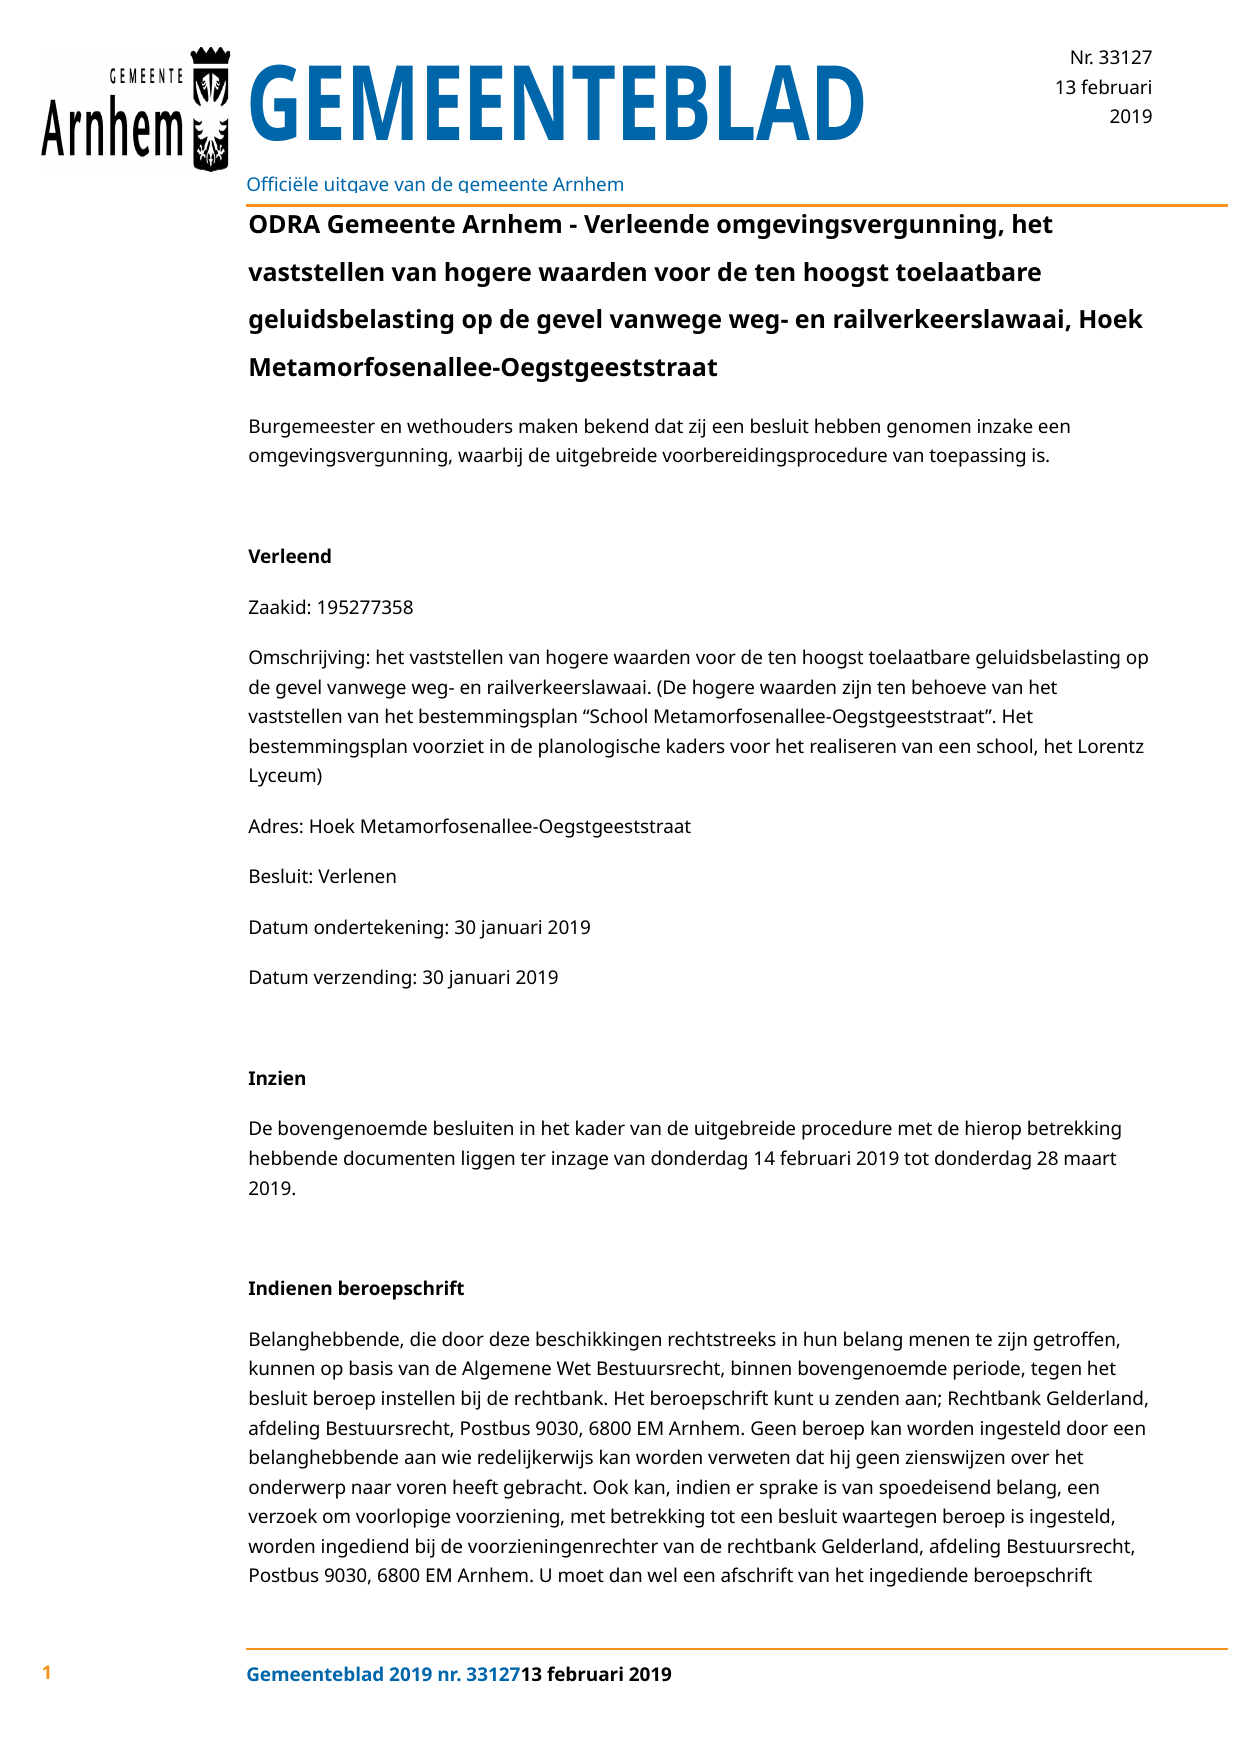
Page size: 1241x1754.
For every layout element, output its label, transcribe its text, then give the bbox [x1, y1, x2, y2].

text Zaakid: 195277358 [248, 594, 1152, 620]
text ODRA Gemeente Arnhem - Verleende omgevingsvergunning, het vaststellen van hogere waarden voor de ten hoogst toelaatbare geluidsbelasting op de gevel vanwege weg- en railverkeerslawaai, Hoek Metamorfosenallee-Oegstgeeststraat [248, 207, 1152, 384]
text Verleend [248, 543, 1152, 569]
picture [41, 47, 231, 172]
text Datum ondertekening: 30 januari 2019 [248, 914, 1152, 940]
text De bovengenoemde besluiten in het kader van de uitgebreide procedure met de hierop betrekking hebbende documenten liggen ter inzage van donderdag 14 februari 2019 tot donderdag 28 maart 2019. [248, 1116, 1152, 1201]
text Besluit: Verlenen [248, 863, 1152, 889]
text Belanghebbende, die door deze beschikkingen rechtstreeks in hun belang menen te zijn getroffen, kunnen op basis van de Algemene Wet Bestuursrecht, binnen bovengenoemde periode, tegen het besluit beroep instellen bij de rechtbank. Het beroepschrift kunt u zenden aan; Rechtbank Gelderland, afdeling Bestuursrecht, Postbus 9030, 6800 EM Arnhem. Geen beroep kan worden ingesteld door een belanghebbende aan wie redelijkerwijs kan worden verweten dat hij geen zienswijzen over het onderwerp naar voren heeft gebracht. Ook kan, indien er sprake is van spoedeisend belang, een verzoek om voorlopige voorziening, met betrekking tot een besluit waartegen beroep is ingesteld, worden ingediend bij de voorzieningenrechter van de rechtbank Gelderland, afdeling Bestuursrecht, Postbus 9030, 6800 EM Arnhem. U moet dan wel een afschrift van het ingediende beroepschrift [248, 1326, 1152, 1588]
text Inzien [248, 1065, 1152, 1091]
text Burgemeester en wethouders maken bekend dat zij een besluit hebben genomen inzake een omgevingsvergunning, waarbij de uitgebreide voorbereidingsprocedure van toepassing is. [248, 413, 1152, 468]
text Adres: Hoek Metamorfosenallee-Oegstgeeststraat [248, 813, 1152, 839]
text Omschrijving: het vaststellen van hogere waarden voor de ten hoogst toelaatbare geluidsbelasting op de gevel vanwege weg- en railverkeerslawaai. (De hogere waarden zijn ten behoeve van het vaststellen van het bestemmingsplan “School Metamorfosenallee-Oegstgeeststraat”. Het bestemmingsplan voorziet in de planologische kaders voor het realiseren van een school, het Lorentz Lyceum) [248, 644, 1152, 788]
text Indienen beroepschrift [248, 1276, 1152, 1301]
text Datum verzending: 30 januari 2019 [248, 964, 1152, 990]
